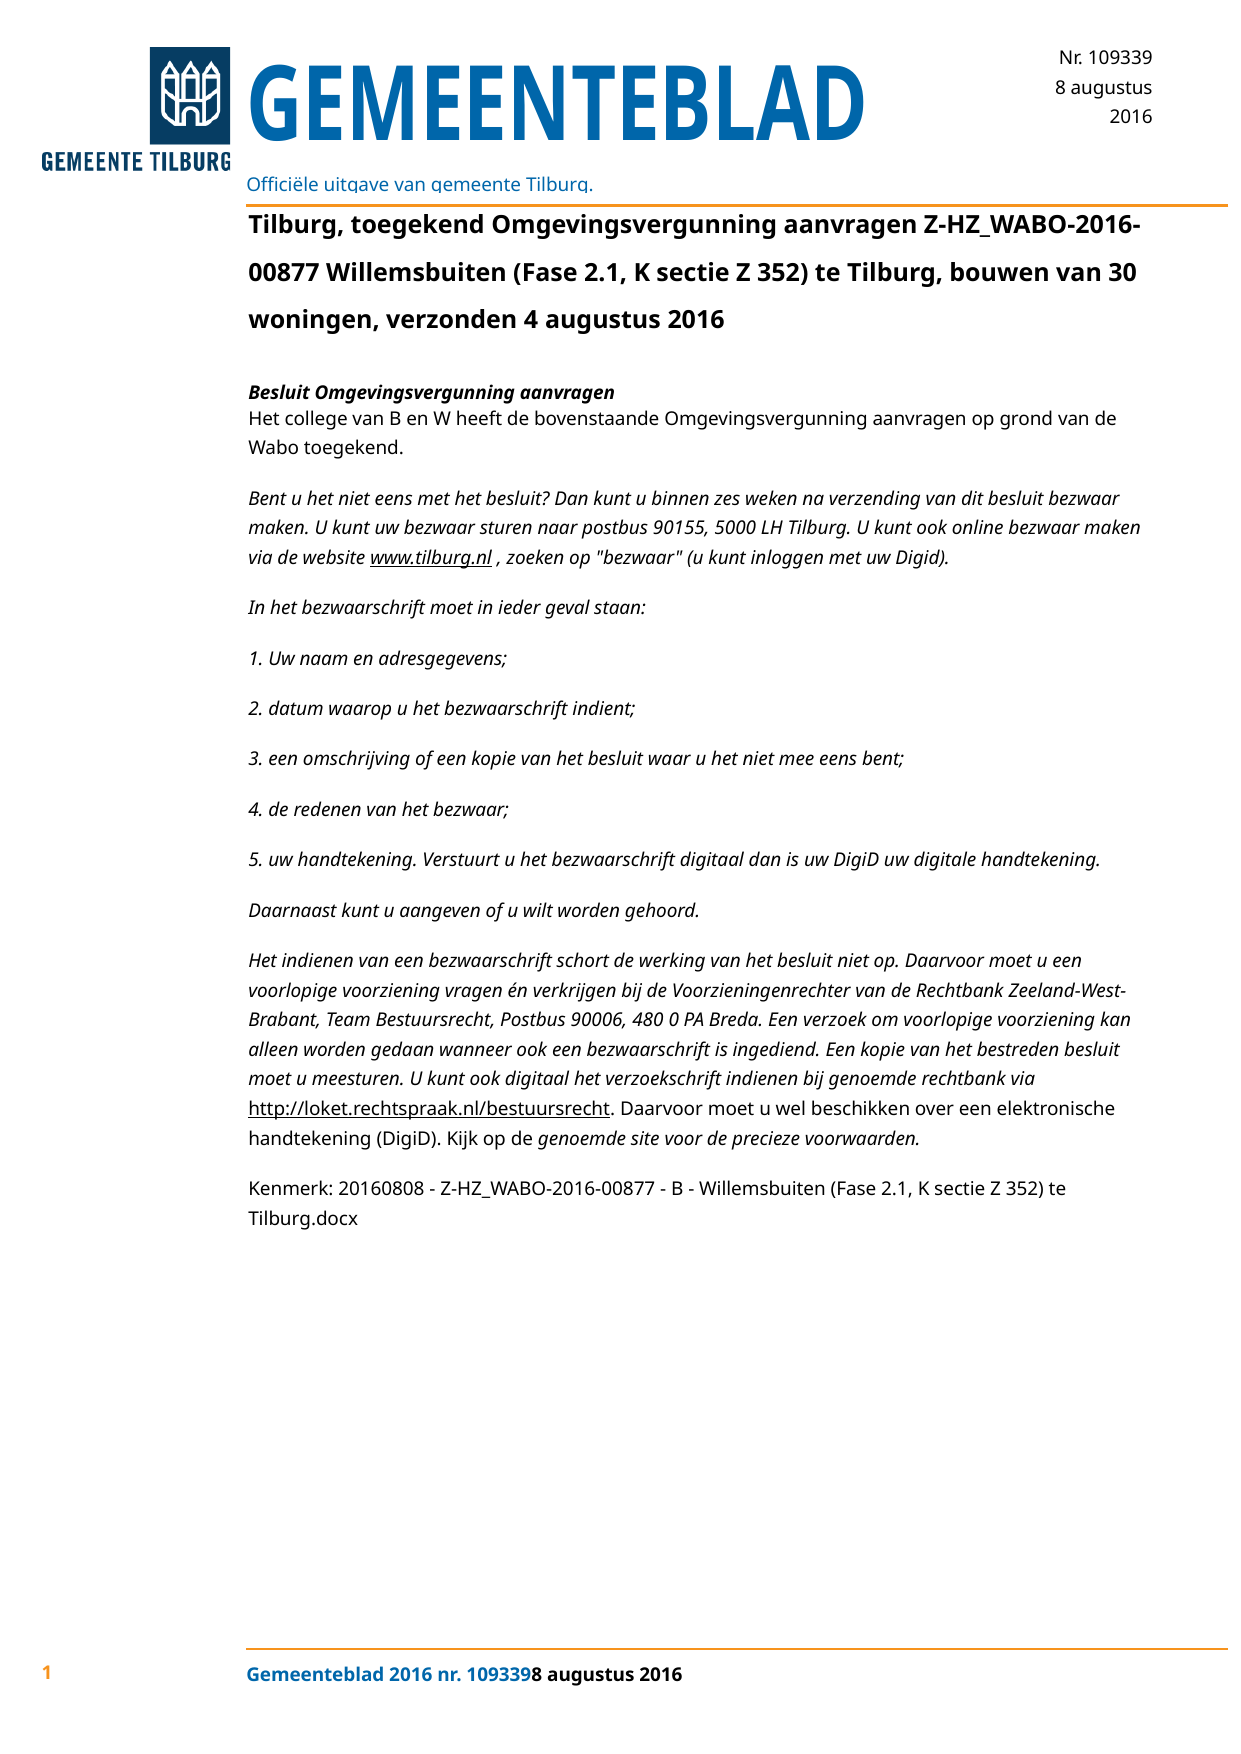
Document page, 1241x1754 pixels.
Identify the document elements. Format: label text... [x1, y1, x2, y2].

text Het indienen van een bezwaarschrift schort de werking van het besluit niet op. Daarvoor moet u een voorlopige voorziening vragen én verkrijgen bij de Voorzieningenrechter van de Rechtbank Zeeland-West-Brabant, Team Bestuursrecht, Postbus 90006, 480 0 PA Breda. Een verzoek om voorlopige voorziening kan alleen worden gedaan wanneer ook een bezwaarschrift is ingediend. Een kopie van het bestreden besluit moet u meesturen. U kunt ook digitaal het verzoekschrift indienen bij genoemde rechtbank via http://loket.rechtspraak.nl/bestuursrecht. Daarvoor moet u wel beschikken over een elektronische handtekening (DigiD). Kijk op de genoemde site voor de precieze voorwaarden. [248, 947, 1152, 1151]
text Besluit Omgevingsvergunning aanvragen [248, 379, 1152, 405]
text Tilburg, toegekend Omgevingsvergunning aanvragen Z-HZ_WABO-2016-00877 Willemsbuiten (Fase 2.1, K sectie Z 352) te Tilburg, bouwen van 30 woningen, verzonden 4 augustus 2016 [248, 207, 1152, 336]
text Bent u het niet eens met het besluit? Dan kunt u binnen zes weken na verzending van dit besluit bezwaar maken. U kunt uw bezwaar sturen naar postbus 90155, 5000 LH Tilburg. U kunt ook online bezwaar maken via de website www.tilburg.nl , zoeken op "bezwaar" (u kunt inloggen met uw Digid). [248, 485, 1152, 570]
text 2. datum waarop u het bezwaarschrift indient; [248, 695, 1152, 721]
picture [41, 47, 231, 172]
text In het bezwaarschrift moet in ieder geval staan: [248, 594, 1152, 620]
text 1. Uw naam en adresgegevens; [248, 645, 1152, 671]
text Kenmerk: 20160808 - Z-HZ_WABO-2016-00877 - B - Willemsbuiten (Fase 2.1, K sectie Z 352) te Tilburg.docx [248, 1175, 1152, 1231]
text 3. een omschrijving of een kopie van het besluit waar u het niet mee eens bent; [248, 746, 1152, 771]
text 5. uw handtekening. Verstuurt u het bezwaarschrift digitaal dan is uw DigiD uw digitale handtekening. [248, 846, 1152, 872]
text 4. de redenen van het bezwaar; [248, 796, 1152, 822]
text Daarnaast kunt u aangeven of u wilt worden gehoord. [248, 897, 1152, 923]
text Het college van B en W heeft de bovenstaande Omgevingsvergunning aanvragen op grond van de Wabo toegekend. [248, 405, 1152, 460]
